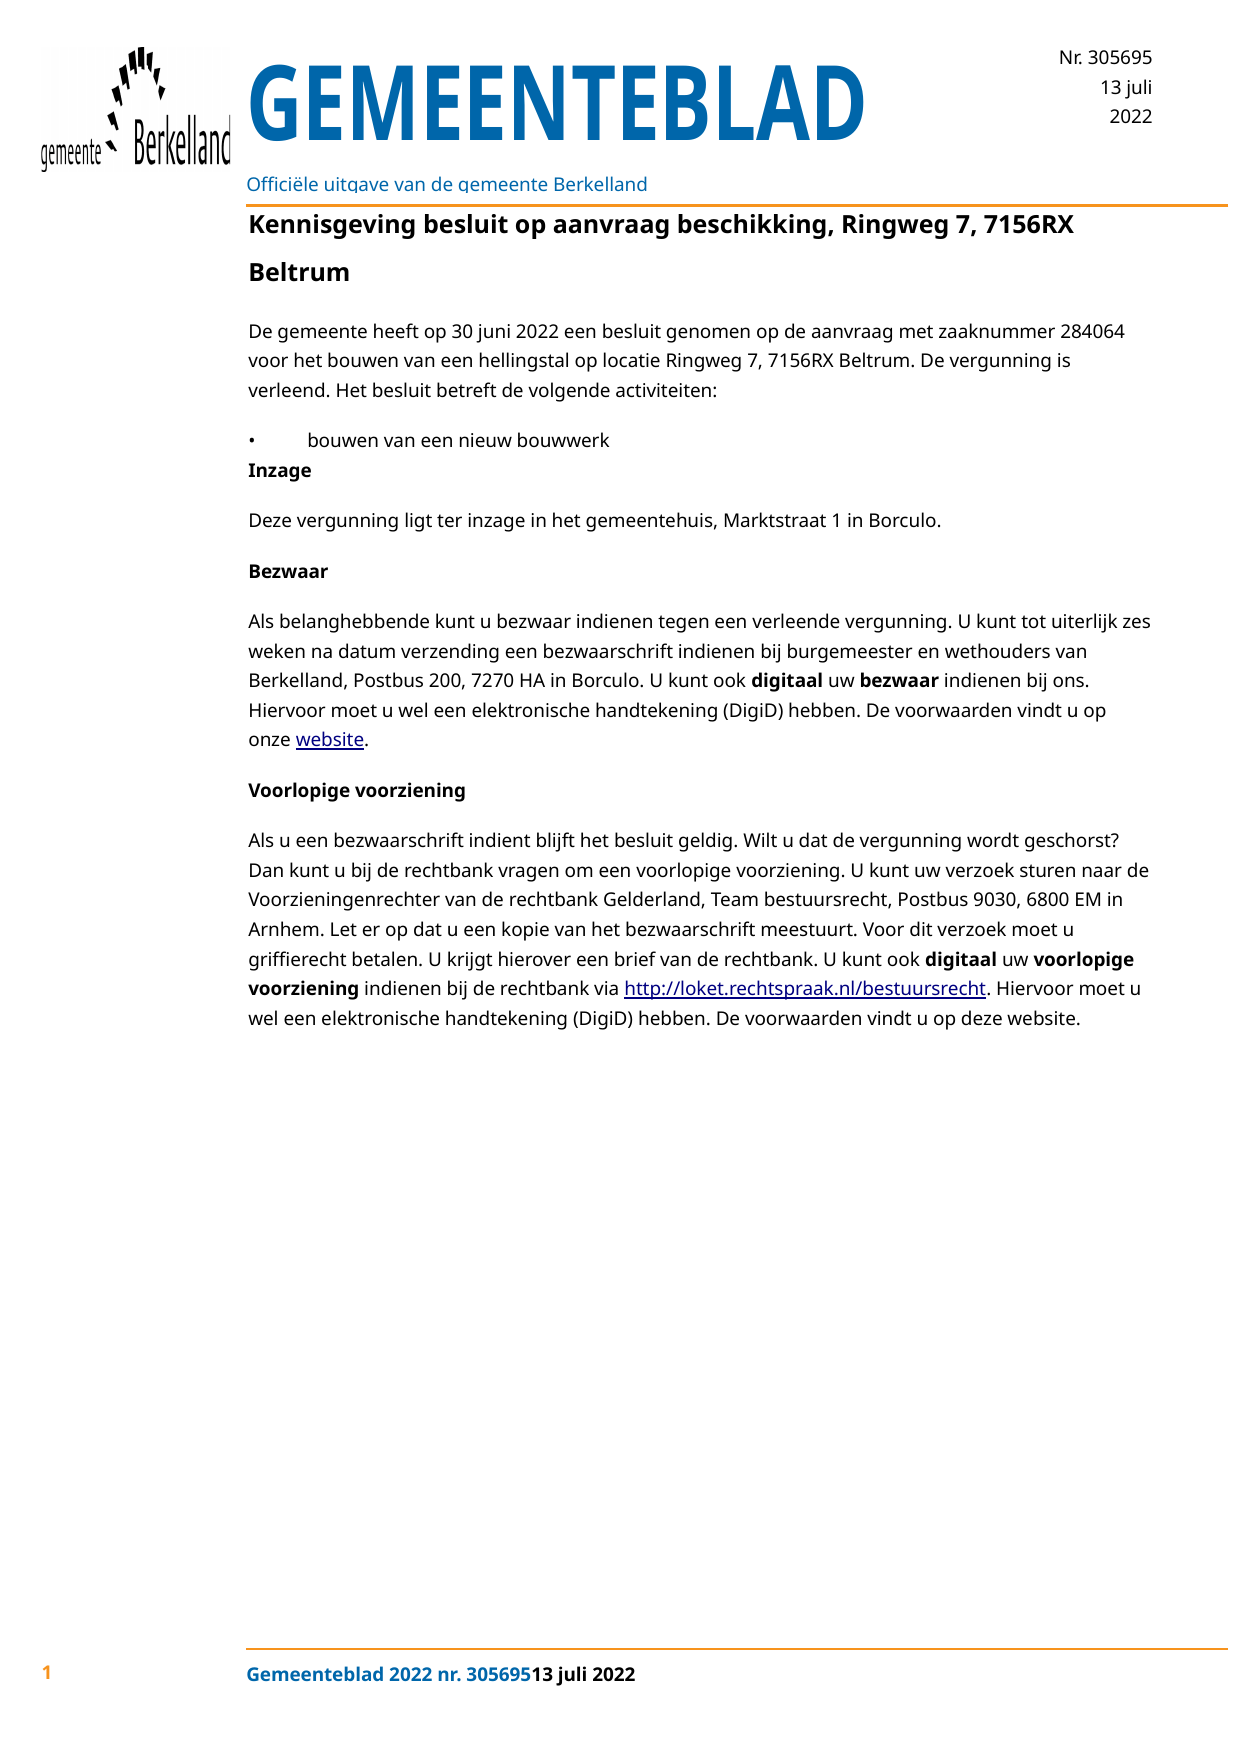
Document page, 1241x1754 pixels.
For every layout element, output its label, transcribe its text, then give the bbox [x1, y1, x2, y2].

text Voorlopige voorziening [248, 777, 1152, 803]
text Als belanghebbende kunt u bezwaar indienen tegen een verleende vergunning. U kunt tot uiterlijk zes weken na datum verzending een bezwaarschrift indienen bij burgemeester en wethouders van Berkelland, Postbus 200, 7270 HA in Borculo. U kunt ook digitaal uw bezwaar indienen bij ons. Hiervoor moet u wel een elektronische handtekening (DigiD) hebben. De voorwaarden vindt u op onze website. [248, 608, 1152, 752]
list bouwen van een nieuw bouwwerk [248, 427, 1152, 453]
text Deze vergunning ligt ter inzage in het gemeentehuis, Marktstraat 1 in Borculo. [248, 507, 1152, 533]
text Als u een bezwaarschrift indient blijft het besluit geldig. Wilt u dat de vergunning wordt geschorst? Dan kunt u bij de rechtbank vragen om een voorlopige voorziening. U kunt uw verzoek sturen naar de Voorzieningenrechter van de rechtbank Gelderland, Team bestuursrecht, Postbus 9030, 6800 EM in Arnhem. Let er op dat u een kopie van het bezwaarschrift meestuurt. Voor dit verzoek moet u griffierecht betalen. U krijgt hierover een brief van de rechtbank. U kunt ook digitaal uw voorlopige voorziening indienen bij de rechtbank via http://loket.rechtspraak.nl/bestuursrecht. Hiervoor moet u wel een elektronische handtekening (DigiD) hebben. De voorwaarden vindt u op deze website. [248, 827, 1152, 1031]
text Bezwaar [248, 558, 1152, 584]
text Inzage [248, 457, 1152, 483]
picture [41, 47, 231, 172]
text De gemeente heeft op 30 juni 2022 een besluit genomen op de aanvraag met zaaknummer 284064 voor het bouwen van een hellingstal op locatie Ringweg 7, 7156RX Beltrum. De vergunning is verleend. Het besluit betreft de volgende activiteiten: [248, 318, 1152, 403]
text Kennisgeving besluit op aanvraag beschikking, Ringweg 7, 7156RX Beltrum [248, 207, 1152, 288]
